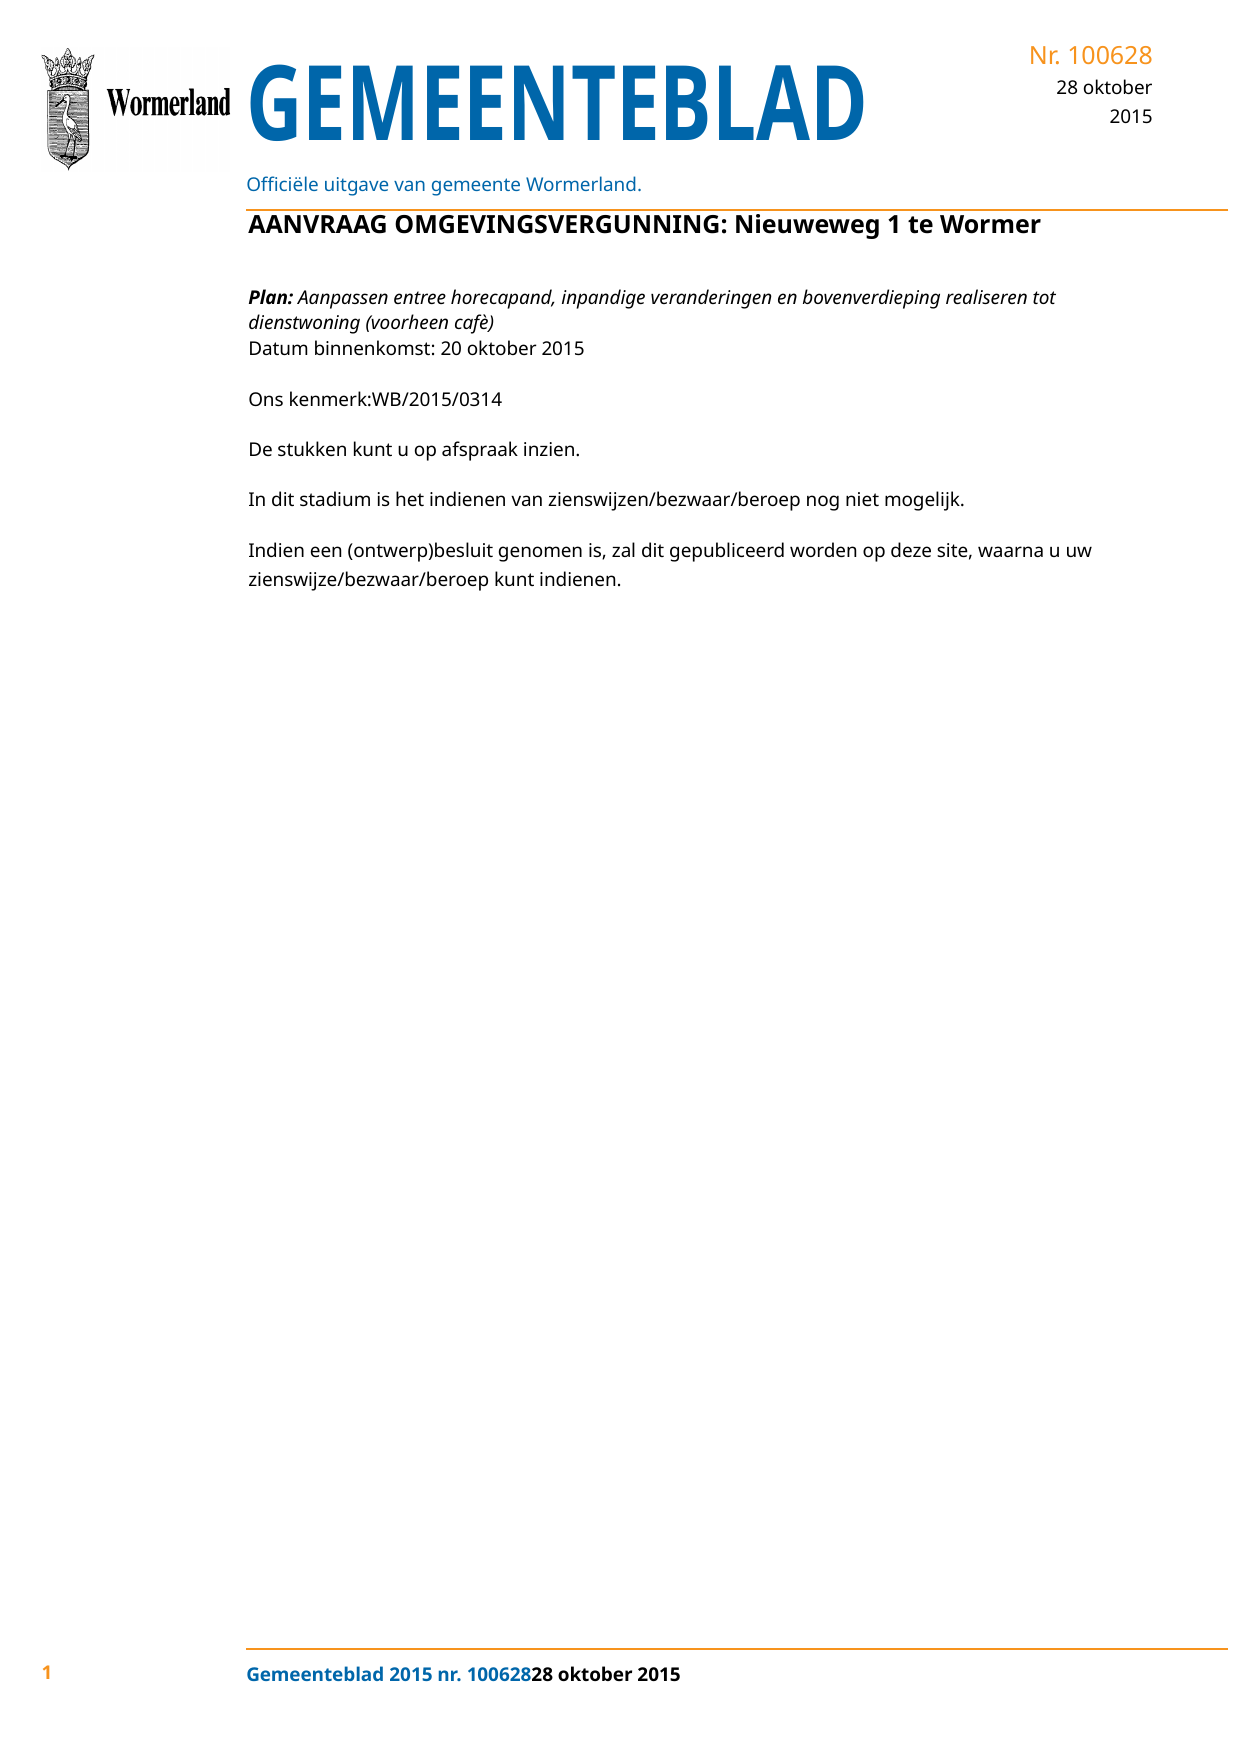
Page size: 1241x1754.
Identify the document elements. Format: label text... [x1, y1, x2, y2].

picture [41, 47, 231, 172]
text AANVRAAG OMGEVINGSVERGUNNING: Nieuweweg 1 te Wormer [248, 211, 1152, 241]
text In dit stadium is het indienen van zienswijzen/bezwaar/beroep nog niet mogelijk. [248, 487, 1152, 512]
text De stukken kunt u op afspraak inzien. [248, 436, 1152, 462]
text Indien een (ontwerp)besluit genomen is, zal dit gepubliceerd worden op deze site, waarna u uw zienswijze/bezwaar/beroep kunt indienen. [248, 537, 1152, 592]
text Datum binnenkomst: 20 oktober 2015 [248, 335, 1152, 361]
text Plan: Aanpassen entree horecapand, inpandige veranderingen en bovenverdieping realiseren tot dienstwoning (voorheen cafè) [248, 284, 1152, 335]
text Ons kenmerk:WB/2015/0314 [248, 386, 1152, 411]
